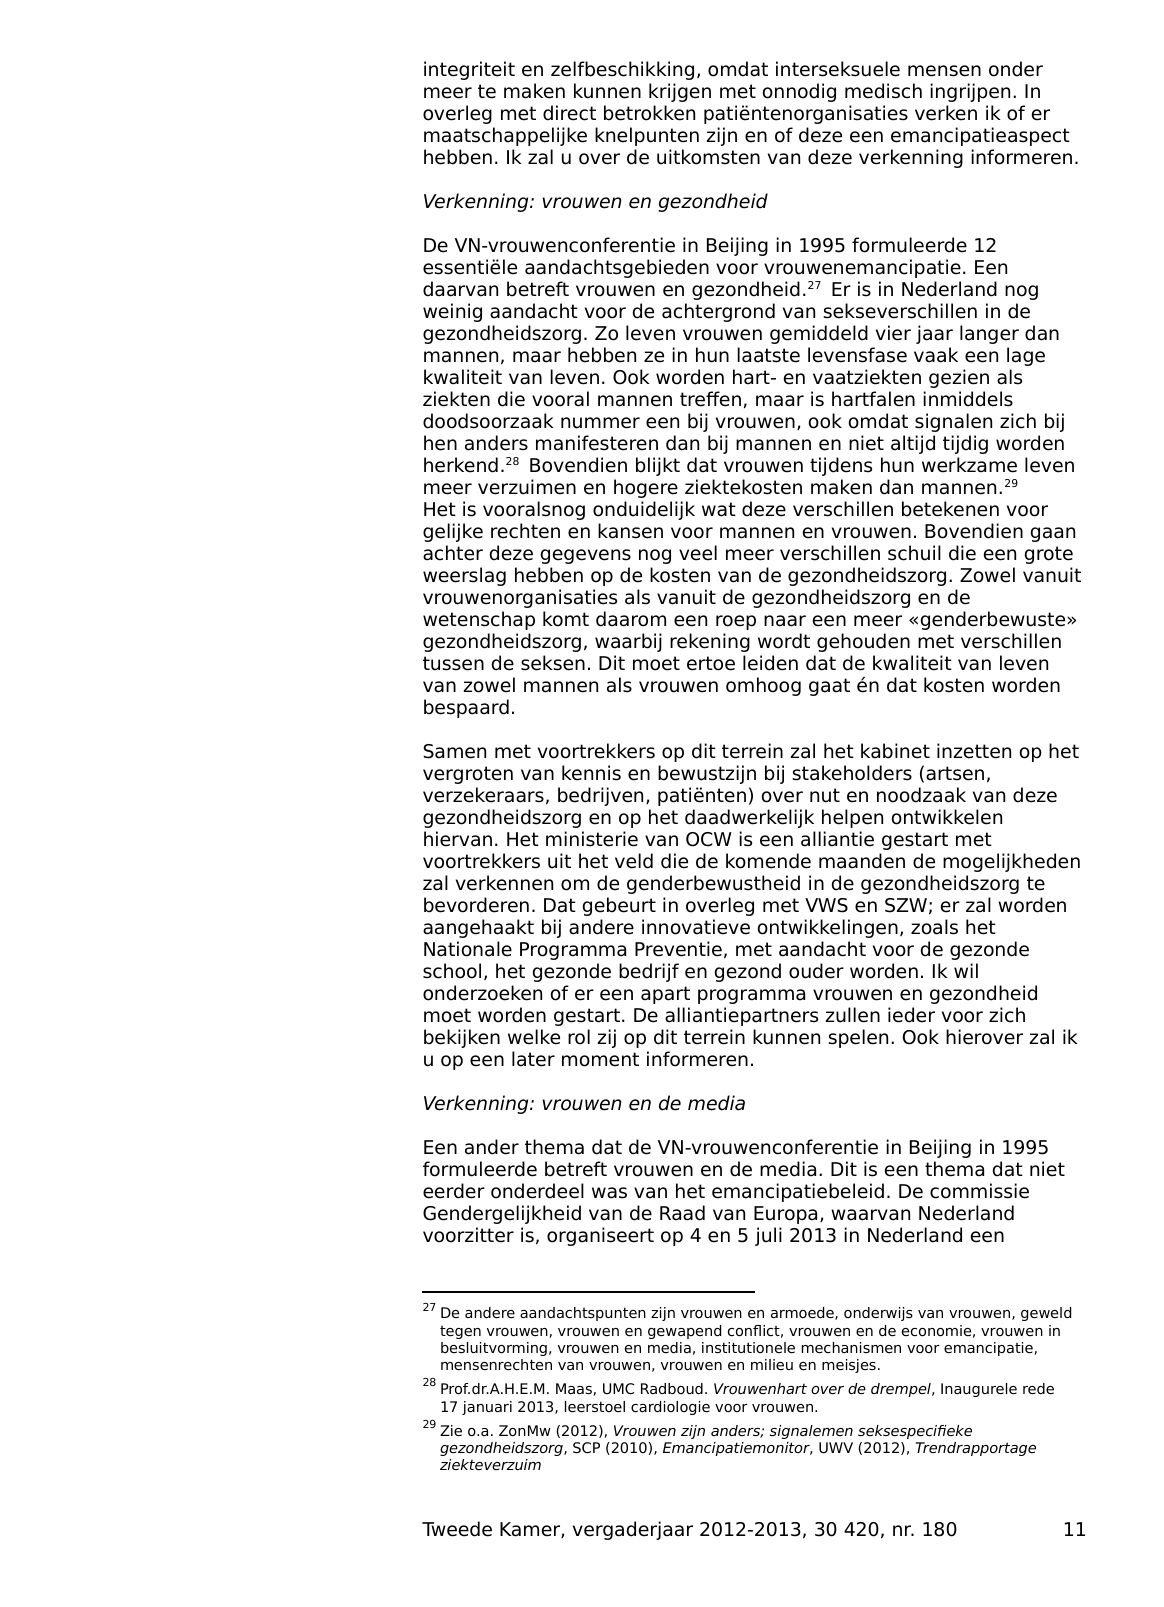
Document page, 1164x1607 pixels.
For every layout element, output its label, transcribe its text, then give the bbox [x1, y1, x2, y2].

text Het is vooralsnog onduidelijk wat deze verschillen betekenen voor gelijke rechten en kansen voor mannen en vrouwen. Bovendien gaan achter deze gegevens nog veel meer verschillen schuil die een grote weerslag hebben op de kosten van de gezondheidszorg. Zowel vanuit vrouwenorganisaties als vanuit de gezondheidszorg en de wetenschap komt daarom een roep naar een meer «genderbewuste» gezondheidszorg, waarbij rekening wordt gehouden met verschillen tussen de seksen. Dit moet ertoe leiden dat de kwaliteit van leven van zowel mannen als vrouwen omhoog gaat én dat kosten worden bespaard. [422, 499, 1087, 719]
text Zie o.a. ZonMw (2012), Vrouwen zijn anders; signalemen seksespecifieke gezondheidszorg, SCP (2010), Emancipatiemonitor, UWV (2012), Trendrapportage ziekteverzuim [422, 1418, 1087, 1474]
text De VN-vrouwenconferentie in Beijing in 1995 formuleerde 12 essentiële aandachtsgebieden voor vrouwenemancipatie. Een daarvan betreft vrouwen en gezondheid. Er is in Nederland nog weinig aandacht voor de achtergrond van sekseverschillen in de gezondheidszorg. Zo leven vrouwen gemiddeld vier jaar langer dan mannen, maar hebben ze in hun laatste levensfase vaak een lage kwaliteit van leven. Ook worden hart- en vaatziekten gezien als ziekten die vooral mannen treffen, maar is hartfalen inmiddels doodsoorzaak nummer een bij vrouwen, ook omdat signalen zich bij hen anders manifesteren dan bij mannen en niet altijd tijdig worden herkend. Bovendien blijkt dat vrouwen tijdens hun werkzame leven meer verzuimen en hogere ziektekosten maken dan mannen. [422, 235, 1087, 499]
text Een ander thema dat de VN-vrouwenconferentie in Beijing in 1995 formuleerde betreft vrouwen en de media. Dit is een thema dat niet eerder onderdeel was van het emancipatiebeleid. De commissie Gendergelijkheid van de Raad van Europa, waarvan Nederland voorzitter is, organiseert op 4 en 5 juli 2013 in Nederland een [422, 1137, 1087, 1247]
text integriteit en zelfbeschikking, omdat interseksuele mensen onder meer te maken kunnen krijgen met onnodig medisch ingrijpen. In overleg met direct betrokken patiëntenorganisaties verken ik of er maatschappelijke knelpunten zijn en of deze een emancipatieaspect hebben. Ik zal u over de uitkomsten van deze verkenning informeren. [422, 59, 1087, 169]
subtitle Verkenning: vrouwen en de media [422, 1093, 1087, 1115]
subtitle Verkenning: vrouwen en gezondheid [422, 191, 1087, 213]
text Samen met voortrekkers op dit terrein zal het kabinet inzetten op het vergroten van kennis en bewustzijn bij stakeholders (artsen, verzekeraars, bedrijven, patiënten) over nut en noodzaak van deze gezondheidszorg en op het daadwerkelijk helpen ontwikkelen hiervan. Het ministerie van OCW is een alliantie gestart met voortrekkers uit het veld die de komende maanden de mogelijkheden zal verkennen om de genderbewustheid in de gezondheidszorg te bevorderen. Dat gebeurt in overleg met VWS en SZW; er zal worden aangehaakt bij andere innovatieve ontwikkelingen, zoals het Nationale Programma Preventie, met aandacht voor de gezonde school, het gezonde bedrijf en gezond ouder worden. Ik wil onderzoeken of er een apart programma vrouwen en gezondheid moet worden gestart. De alliantiepartners zullen ieder voor zich bekijken welke rol zij op dit terrein kunnen spelen. Ook hierover zal ik u op een later moment informeren. [422, 741, 1087, 1071]
text Prof.dr.A.H.E.M. Maas, UMC Radboud. Vrouwenhart over de drempel, Inaugurele rede 17 januari 2013, leerstoel cardiologie voor vrouwen. [422, 1377, 1087, 1416]
text De andere aandachtspunten zijn vrouwen en armoede, onderwijs van vrouwen, geweld tegen vrouwen, vrouwen en gewapend conflict, vrouwen en de economie, vrouwen in besluitvorming, vrouwen en media, institutionele mechanismen voor emancipatie, mensenrechten van vrouwen, vrouwen en milieu en meisjes. [422, 1301, 1087, 1374]
